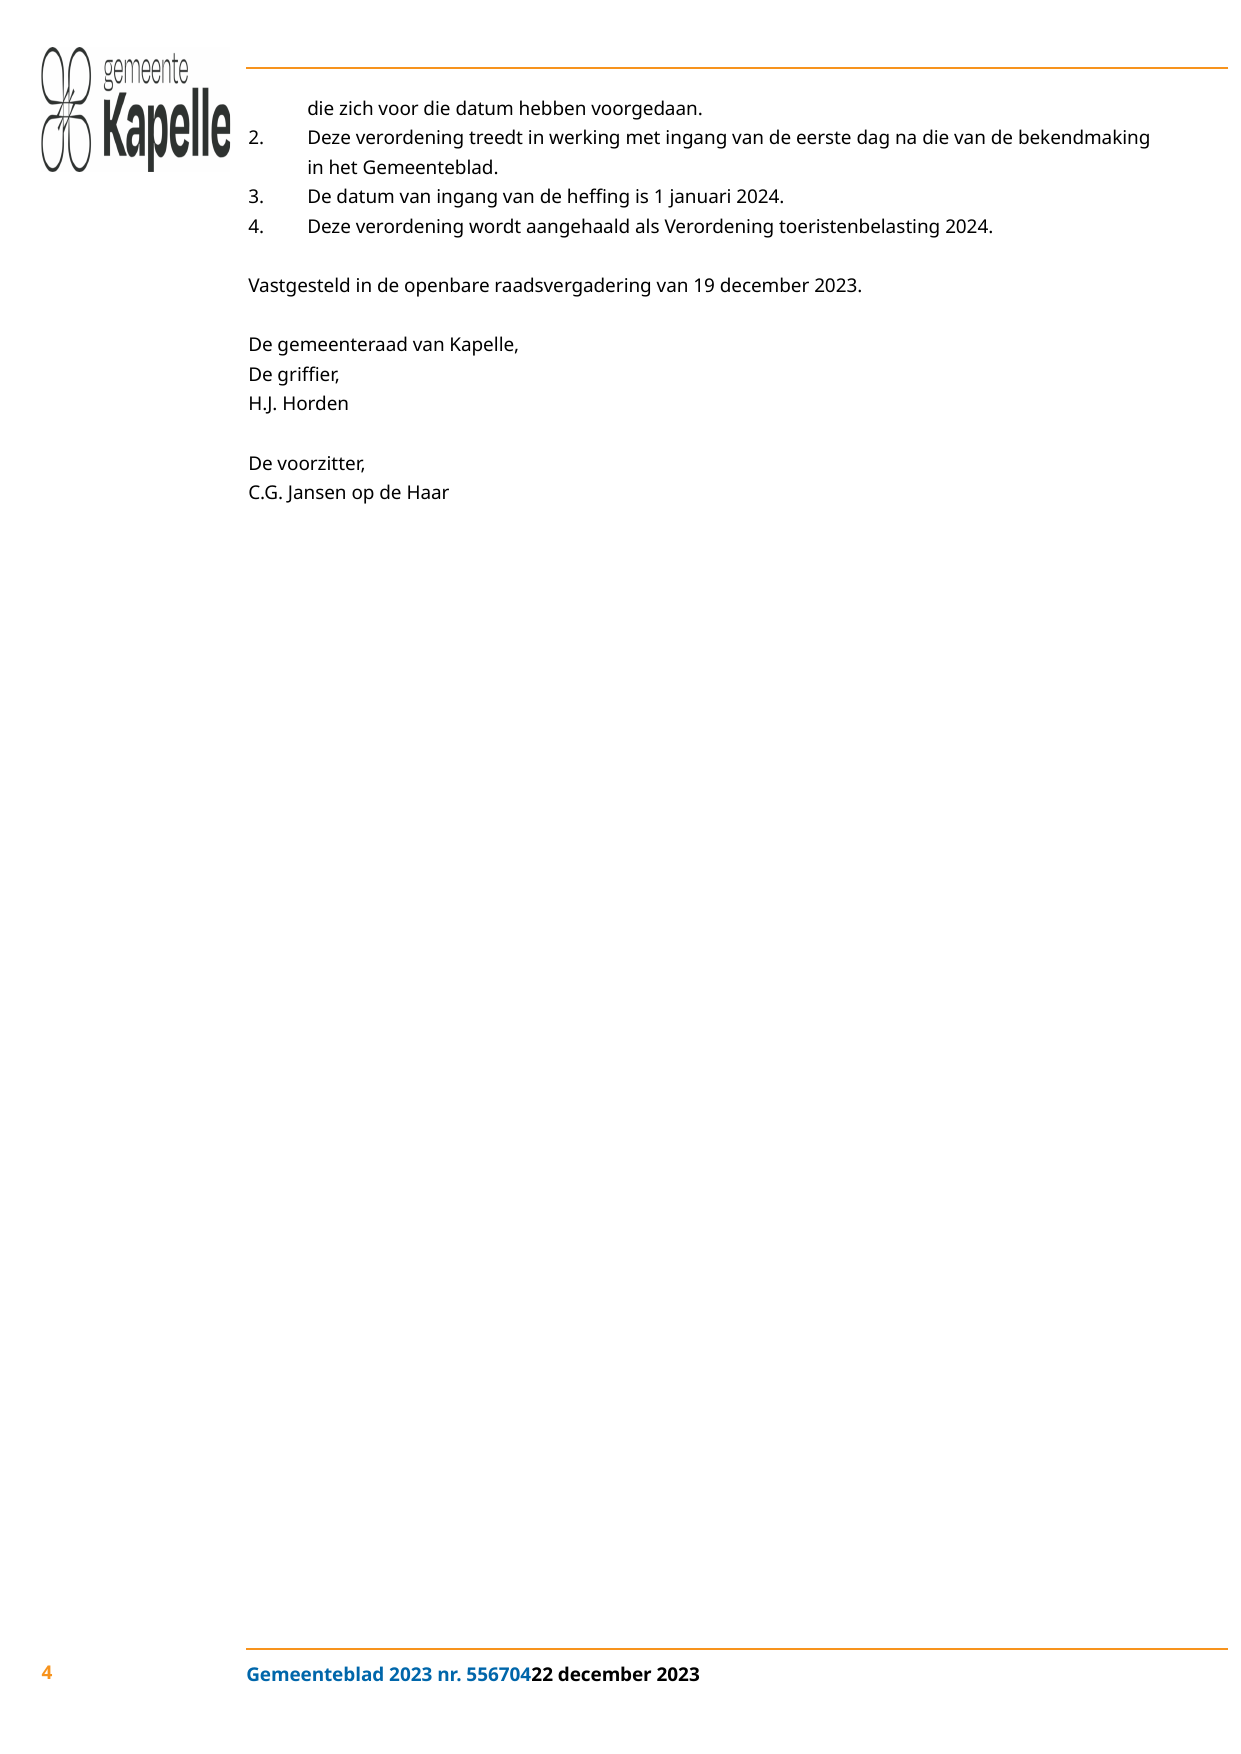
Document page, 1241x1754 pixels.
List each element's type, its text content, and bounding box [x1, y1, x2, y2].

list Deze verordening treedt in werking met ingang van de eerste dag na die van de bekendmaking in het Gemeenteblad. [248, 124, 1152, 180]
picture [41, 47, 231, 172]
text C.G. Jansen op de Haar [248, 479, 1152, 505]
text De gemeenteraad van Kapelle, [248, 331, 1152, 357]
text De griffier, [248, 361, 1152, 387]
list De datum van ingang van de heffing is 1 januari 2024. [248, 183, 1152, 209]
text Vastgesteld in de openbare raadsvergadering van 19 december 2023. [248, 272, 1152, 298]
list Deze verordening wordt aangehaald als Verordening toeristenbelasting 2024. [248, 213, 1152, 239]
text H.J. Horden [248, 391, 1152, 416]
text De voorzitter, [248, 450, 1152, 476]
list die zich voor die datum hebben voorgedaan. [248, 95, 1152, 121]
